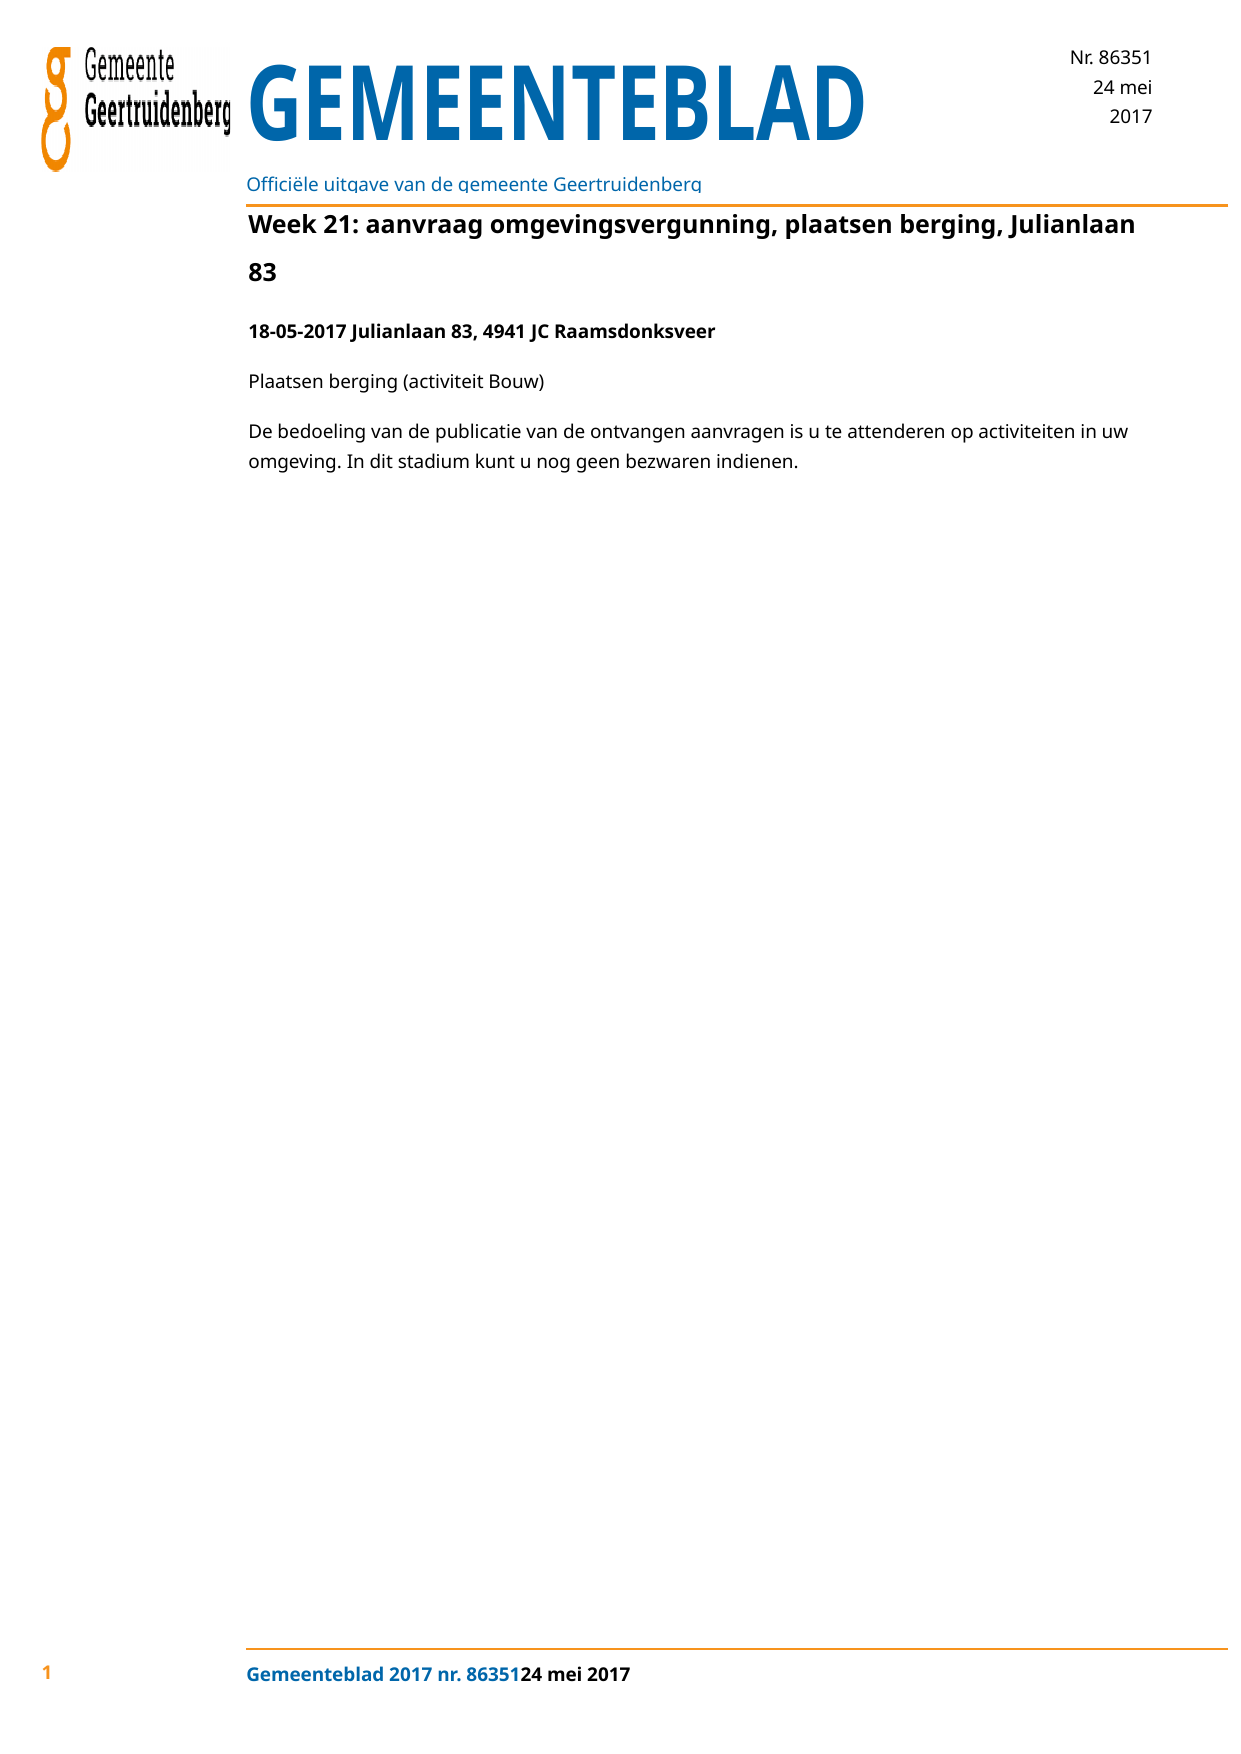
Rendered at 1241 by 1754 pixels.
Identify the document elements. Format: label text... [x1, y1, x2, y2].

text 18-05-2017 Julianlaan 83, 4941 JC Raamsdonksveer [248, 318, 1152, 344]
text Plaatsen berging (activiteit Bouw) [248, 368, 1152, 394]
picture [41, 47, 231, 172]
text Week 21: aanvraag omgevingsvergunning, plaatsen berging, Julianlaan 83 [248, 207, 1152, 288]
text De bedoeling van de publicatie van de ontvangen aanvragen is u te attenderen op activiteiten in uw omgeving. In dit stadium kunt u nog geen bezwaren indienen. [248, 419, 1152, 474]
